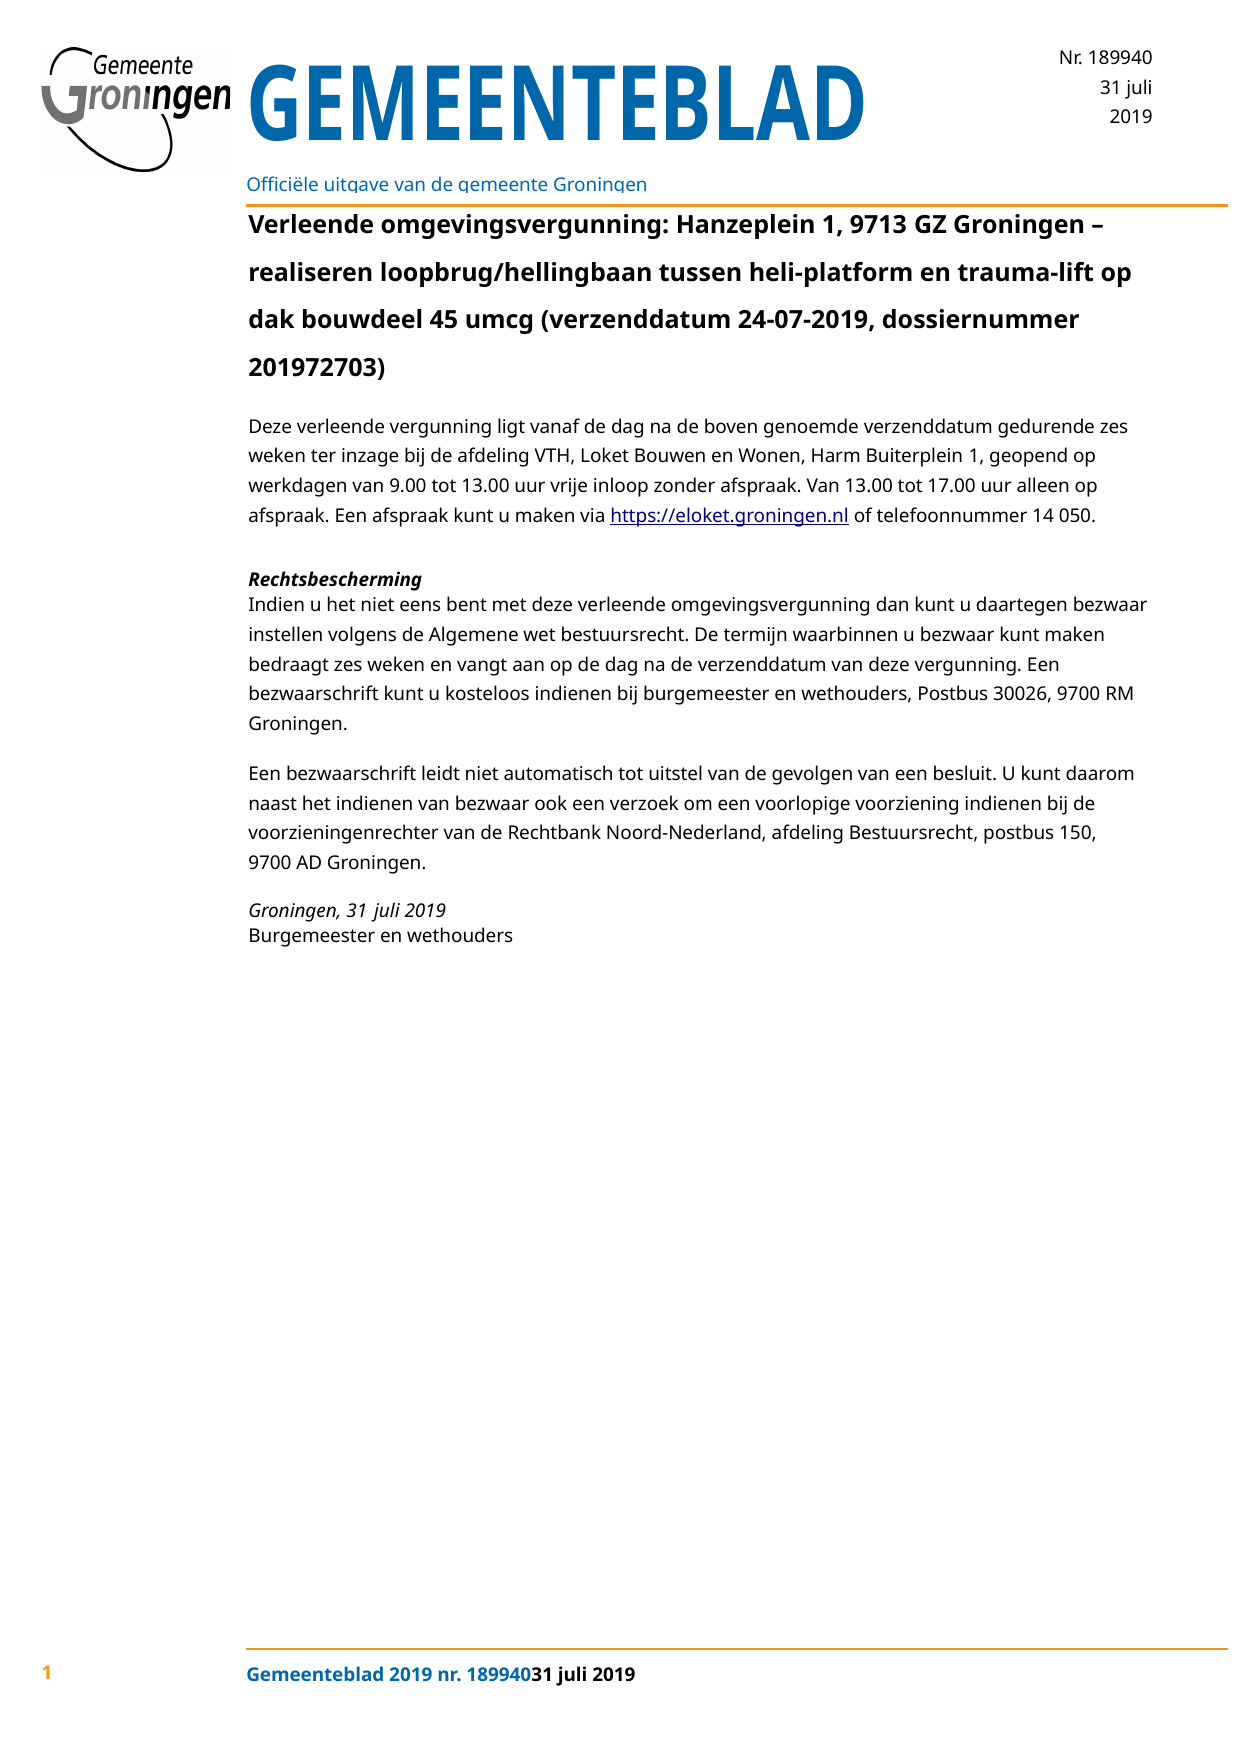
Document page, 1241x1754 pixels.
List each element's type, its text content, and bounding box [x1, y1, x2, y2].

text Indien u het niet eens bent met deze verleende omgevingsvergunning dan kunt u daartegen bezwaar instellen volgens de Algemene wet bestuursrecht. De termijn waarbinnen u bezwaar kunt maken bedraagt zes weken en vangt aan op de dag na de verzenddatum van deze vergunning. Een bezwaarschrift kunt u kosteloos indienen bij burgemeester en wethouders, Postbus 30026, 9700 RM Groningen. [248, 592, 1152, 736]
text Groningen, 31 juli 2019 [248, 897, 1152, 923]
text Burgemeester en wethouders [248, 923, 1152, 948]
picture [41, 47, 231, 172]
text Deze verleende vergunning ligt vanaf de dag na de boven genoemde verzenddatum gedurende zes weken ter inzage bij de afdeling VTH, Loket Bouwen en Wonen, Harm Buiterplein 1, geopend op werkdagen van 9.00 tot 13.00 uur vrije inloop zonder afspraak. Van 13.00 tot 17.00 uur alleen op afspraak. Een afspraak kunt u maken via https://eloket.groningen.nl of telefoonnummer 14 050. [248, 413, 1152, 528]
text Rechtsbescherming [248, 566, 1152, 592]
text Verleende omgevingsvergunning: Hanzeplein 1, 9713 GZ Groningen – realiseren loopbrug/hellingbaan tussen heli-platform en trauma-lift op dak bouwdeel 45 umcg (verzenddatum 24-07-2019, dossiernummer 201972703) [248, 207, 1152, 384]
text Een bezwaarschrift leidt niet automatisch tot uitstel van de gevolgen van een besluit. U kunt daarom naast het indienen van bezwaar ook een verzoek om een voorlopige voorziening indienen bij de voorzieningenrechter van de Rechtbank Noord-Nederland, afdeling Bestuursrecht, postbus 150, 9700 AD Groningen. [248, 760, 1152, 875]
